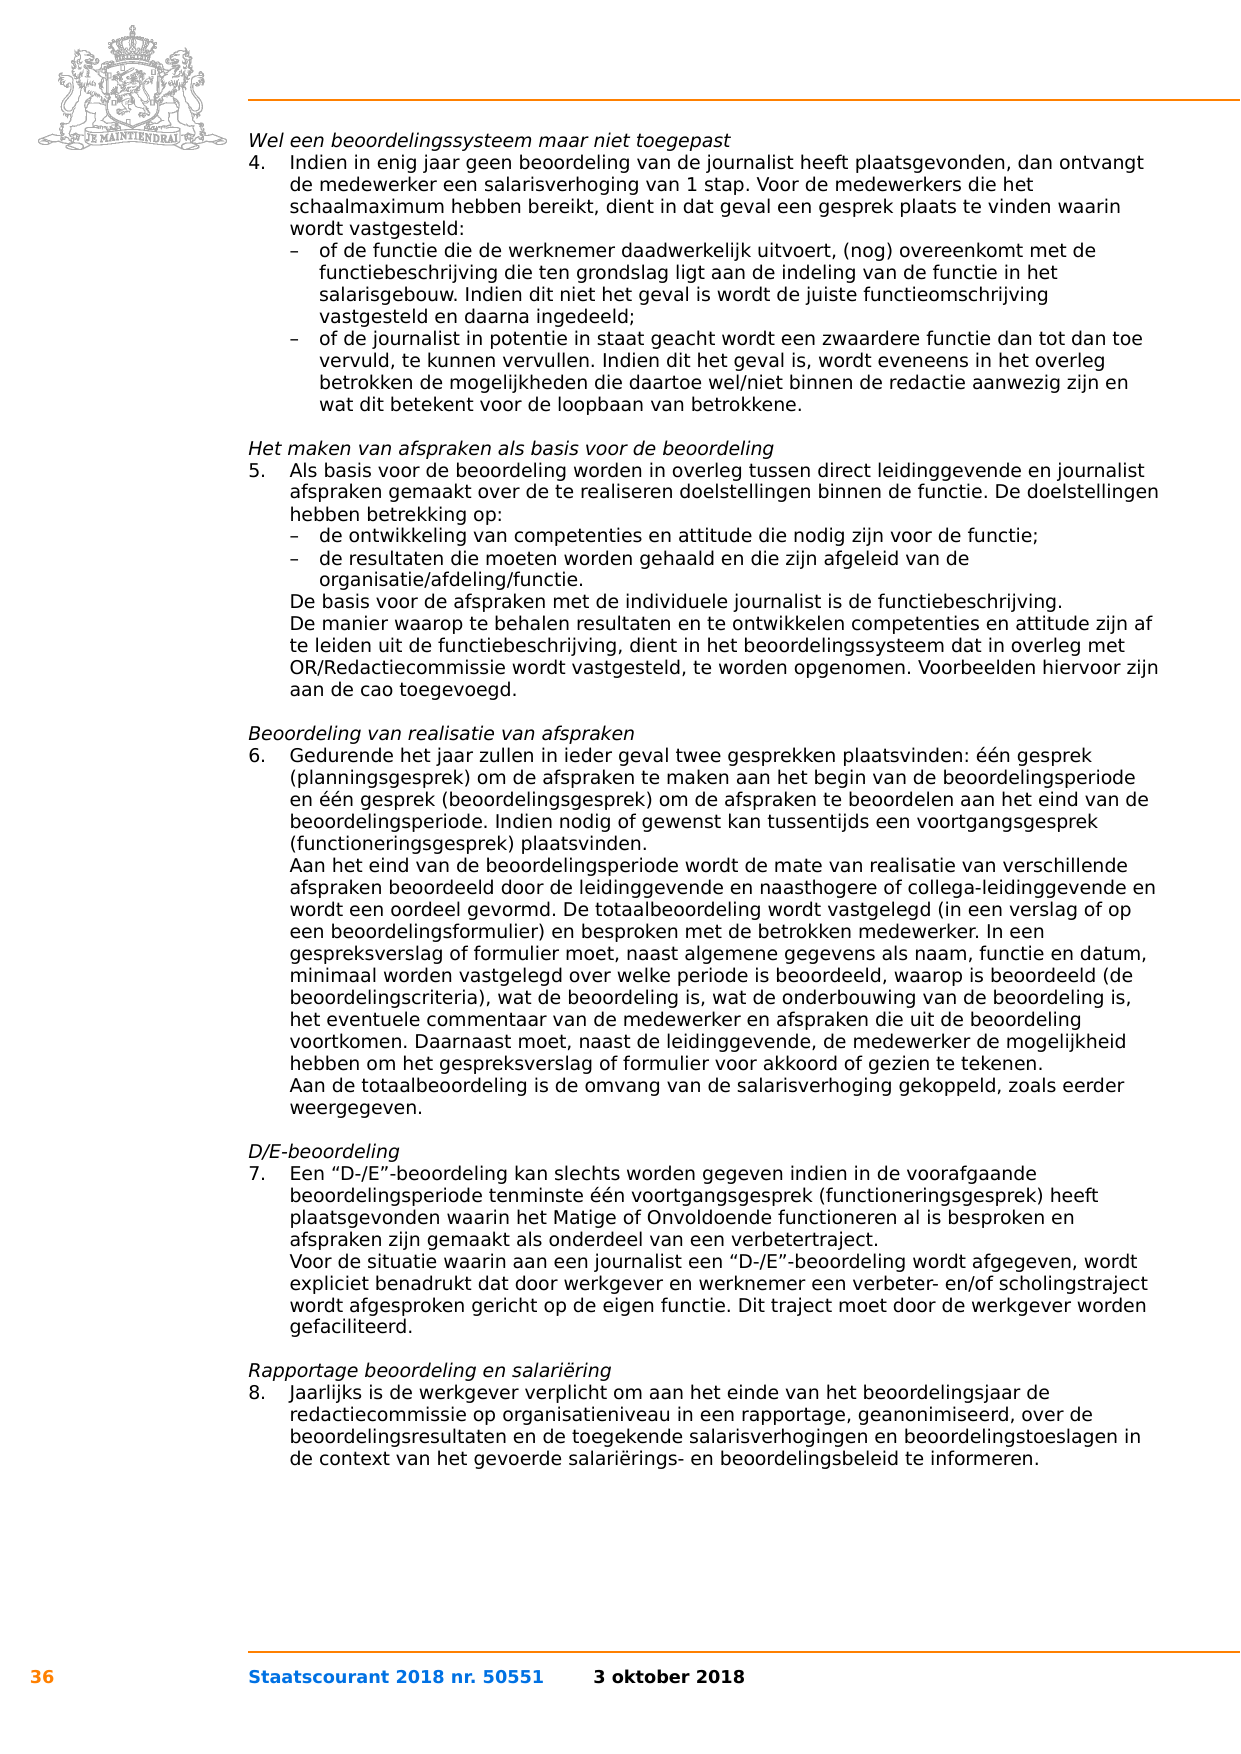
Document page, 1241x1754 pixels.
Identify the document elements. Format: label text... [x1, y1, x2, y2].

text – de ontwikkeling van competenties en attitude die nodig zijn voor de functie; [289, 525, 1163, 547]
text 6. Gedurende het jaar zullen in ieder geval twee gesprekken plaatsvinden: één gesprek (planningsgesprek) om de afspraken te maken aan het begin van de beoordelingsperiode en één gesprek (beoordelingsgesprek) om de afspraken te beoordelen aan het eind van de beoordelingsperiode. Indien nodig of gewenst kan tussentijds een voortgangsgesprek (functioneringsgesprek) plaatsvinden. [248, 745, 1163, 855]
subtitle Beoordeling van realisatie van afspraken [248, 723, 1163, 745]
text – of de journalist in potentie in staat geacht wordt een zwaardere functie dan tot dan toe vervuld, te kunnen vervullen. Indien dit het geval is, wordt eveneens in het overleg betrokken de mogelijkheden die daartoe wel/niet binnen de redactie aanwezig zijn en wat dit betekent voor de loopbaan van betrokkene. [289, 328, 1163, 416]
text 7. Een “D-/E”-beoordeling kan slechts worden gegeven indien in de voorafgaande beoordelingsperiode tenminste één voortgangsgesprek (functioneringsgesprek) heeft plaatsgevonden waarin het Matige of Onvoldoende functioneren al is besproken en afspraken zijn gemaakt als onderdeel van een verbetertraject. [248, 1163, 1163, 1251]
subtitle Wel een beoordelingssysteem maar niet toegepast [248, 130, 1163, 152]
subtitle Rapportage beoordeling en salariëring [248, 1360, 1163, 1382]
text 8. Jaarlijks is de werkgever verplicht om aan het einde van het beoordelingsjaar de redactiecommissie op organisatieniveau in een rapportage, geanonimiseerd, over de beoordelingsresultaten en de toegekende salarisverhogingen en beoordelingstoeslagen in de context van het gevoerde salariërings- en beoordelingsbeleid te informeren. [248, 1382, 1163, 1470]
text – of de functie die de werknemer daadwerkelijk uitvoert, (nog) overeenkomt met de functiebeschrijving die ten grondslag ligt aan de indeling van de functie in het salarisgebouw. Indien dit niet het geval is wordt de juiste functieomschrijving vastgesteld en daarna ingedeeld; [289, 240, 1163, 328]
subtitle D/E-beoordeling [248, 1141, 1163, 1163]
text – de resultaten die moeten worden gehaald en die zijn afgeleid van de organisatie/afdeling/functie. [289, 547, 1163, 591]
text 5. Als basis voor de beoordeling worden in overleg tussen direct leidinggevende en journalist afspraken gemaakt over de te realiseren doelstellingen binnen de functie. De doelstellingen hebben betrekking op: [248, 459, 1163, 525]
text Voor de situatie waarin aan een journalist een “D-/E”-beoordeling wordt afgegeven, wordt expliciet benadrukt dat door werkgever en werknemer een verbeter- en/of scholingstraject wordt afgesproken gericht op de eigen functie. Dit traject moet door de werkgever worden gefaciliteerd. [289, 1251, 1163, 1338]
text De manier waarop te behalen resultaten en te ontwikkelen competenties en attitude zijn af te leiden uit de functiebeschrijving, dient in het beoordelingssysteem dat in overleg met OR/Redactiecommissie wordt vastgesteld, te worden opgenomen. Voorbeelden hiervoor zijn aan de cao toegevoegd. [289, 613, 1163, 701]
text De basis voor de afspraken met de individuele journalist is de functiebeschrijving. [289, 591, 1163, 613]
text Aan de totaalbeoordeling is de omvang van de salarisverhoging gekoppeld, zoals eerder weergegeven. [289, 1075, 1163, 1119]
subtitle Het maken van afspraken als basis voor de beoordeling [248, 437, 1163, 459]
text Aan het eind van de beoordelingsperiode wordt de mate van realisatie van verschillende afspraken beoordeeld door de leidinggevende en naasthogere of collega-leidinggevende en wordt een oordeel gevormd. De totaalbeoordeling wordt vastgelegd (in een verslag of op een beoordelingsformulier) en besproken met de betrokken medewerker. In een gespreksverslag of formulier moet, naast algemene gegevens als naam, functie en datum, minimaal worden vastgelegd over welke periode is beoordeeld, waarop is beoordeeld (de beoordelingscriteria), wat de beoordeling is, wat de onderbouwing van de beoordeling is, het eventuele commentaar van de medewerker en afspraken die uit de beoordeling voortkomen. Daarnaast moet, naast de leidinggevende, de medewerker de mogelijkheid hebben om het gespreksverslag of formulier voor akkoord of gezien te tekenen. [289, 855, 1163, 1075]
picture [38, 25, 227, 150]
text 4. Indien in enig jaar geen beoordeling van de journalist heeft plaatsgevonden, dan ontvangt de medewerker een salarisverhoging van 1 stap. Voor de medewerkers die het schaalmaximum hebben bereikt, dient in dat geval een gesprek plaats te vinden waarin wordt vastgesteld: [248, 152, 1163, 240]
